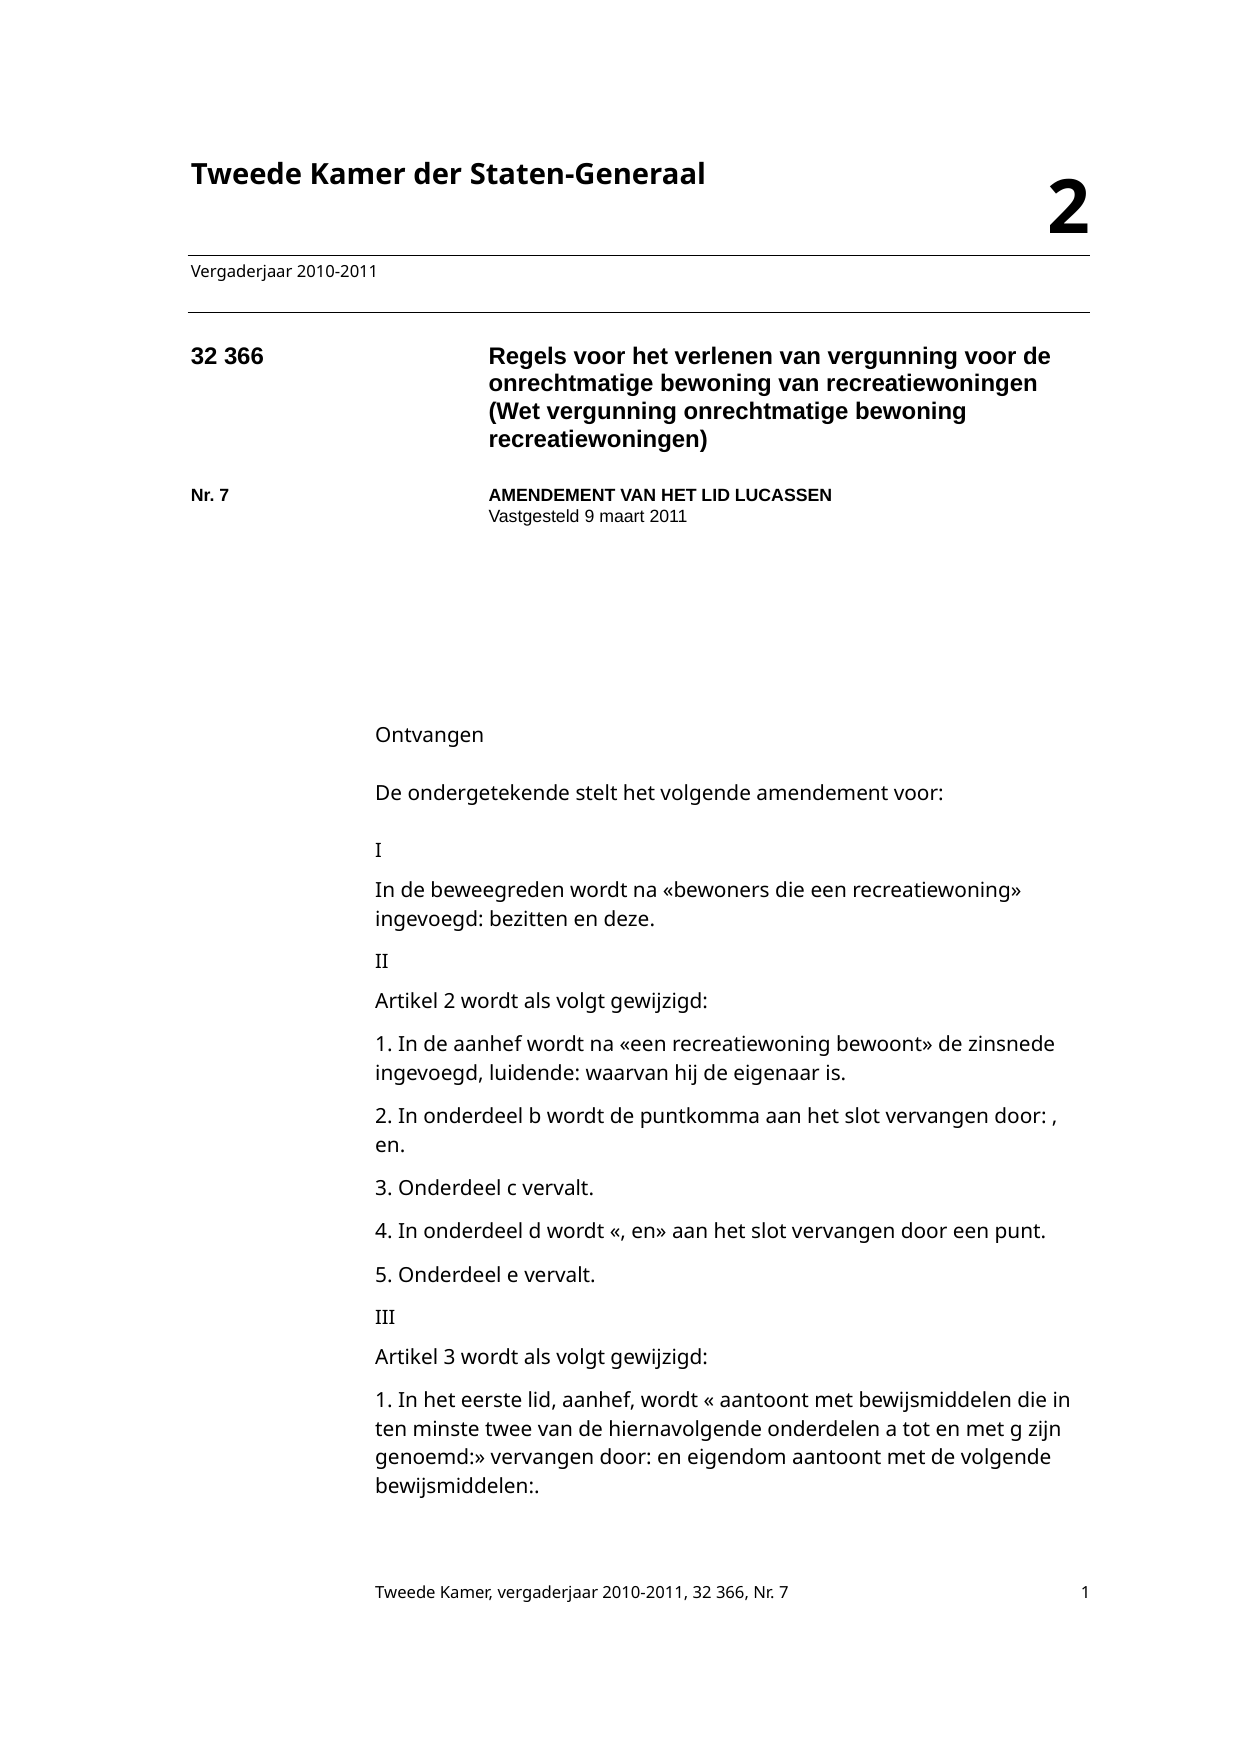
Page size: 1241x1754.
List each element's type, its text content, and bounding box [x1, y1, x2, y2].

table_cell AMENDEMENT VAN HET LID LUCASSEN Vastgesteld 9 maart 2011 [485, 482, 1090, 601]
text 1. In het eerste lid, aanhef, wordt « aantoont met bewijsmiddelen die in ten minste twee van de hiernavolgende onderdelen a tot en met g zijn genoemd:» vervangen door: en eigendom aantoont met de volgende bewijsmiddelen:. [375, 1386, 1090, 1499]
text 4. In onderdeel d wordt «, en» aan het slot vervangen door een punt. [375, 1217, 1090, 1245]
table_header Tweede Kamer der Staten-Generaal [188, 150, 909, 255]
table_cell 32 366 [188, 339, 485, 482]
table_cell [485, 313, 1090, 339]
text 1. In de aanhef wordt na «een recreatiewoning bewoont» de zinsnede ingevoegd, luidende: waarvan hij de eigenaar is. [375, 1029, 1090, 1086]
text 2. In onderdeel b wordt de puntkomma aan het slot vervangen door: , en. [375, 1101, 1090, 1158]
text II [375, 947, 1090, 974]
text 3. Onderdeel c vervalt. [375, 1173, 1090, 1202]
text III [375, 1303, 1090, 1330]
table_header 2 [910, 150, 1090, 255]
text De ondergetekende stelt het volgende amendement voor: [375, 778, 1090, 807]
text I [375, 837, 1090, 863]
text Artikel 2 wordt als volgt gewijzigd: [375, 986, 1090, 1014]
text Artikel 3 wordt als volgt gewijzigd: [375, 1342, 1090, 1371]
text Ontvangen [375, 720, 1090, 748]
table_cell [188, 313, 485, 339]
table_cell [485, 256, 1090, 312]
table_cell Nr. 7 [188, 482, 485, 601]
text In de beweegreden wordt na «bewoners die een recreatiewoning» ingevoegd: bezitten en deze. [375, 875, 1090, 932]
table_cell Regels voor het verlenen van vergunning voor de onrechtmatige bewoning van recreatiewoningen (Wet vergunning onrechtmatige bewoning recreatiewoningen) [485, 339, 1090, 482]
text 5. Onderdeel e vervalt. [375, 1260, 1090, 1288]
table_cell Vergaderjaar 2010-2011 [188, 256, 485, 312]
